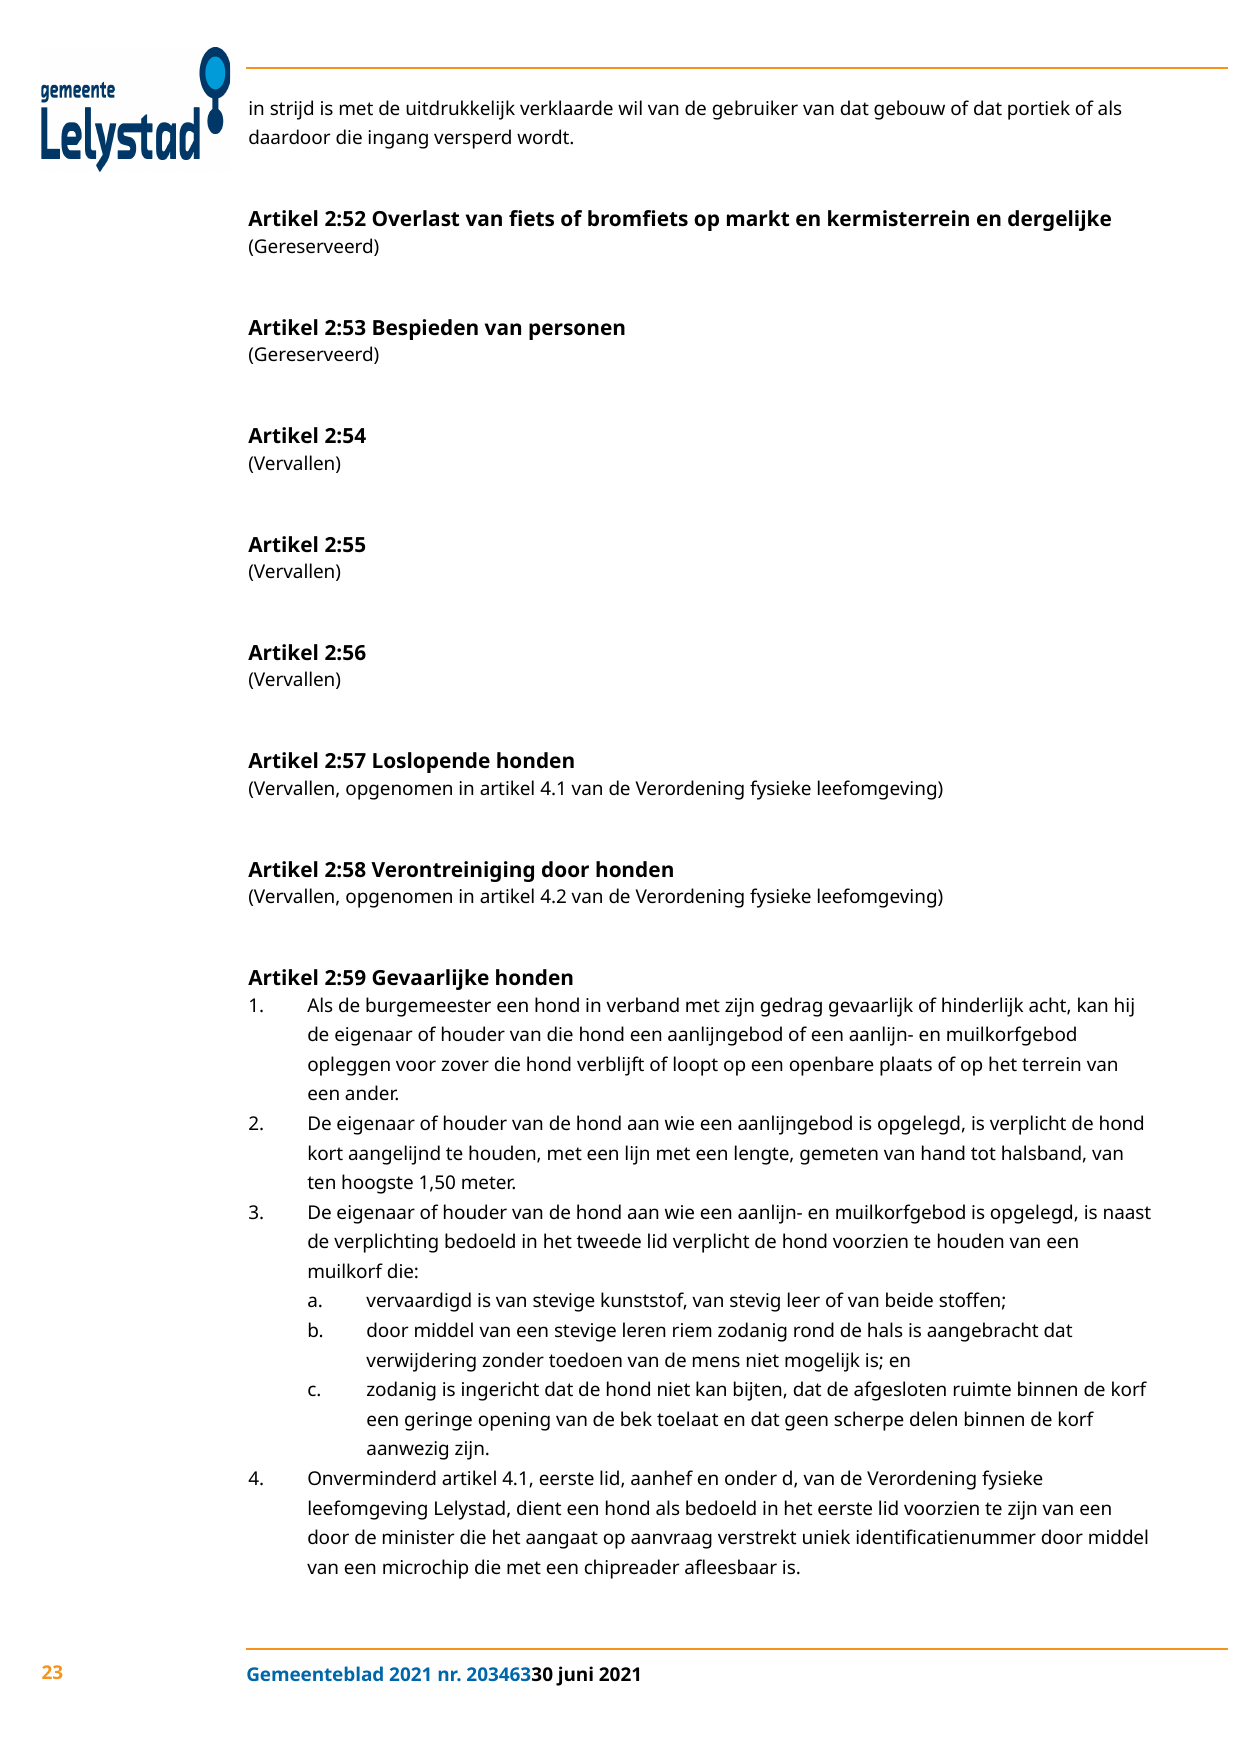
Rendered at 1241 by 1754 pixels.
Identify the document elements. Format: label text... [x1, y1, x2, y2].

list zodanig is ingericht dat de hond niet kan bijten, dat de afgesloten ruimte binnen de korf een geringe opening van de bek toelaat en dat geen scherpe delen binnen de korf aanwezig zijn. [307, 1376, 1152, 1461]
text (Vervallen, opgenomen in artikel 4.1 van de Verordening fysieke leefomgeving) [248, 775, 1152, 801]
text (Vervallen) [248, 667, 1152, 692]
text (Vervallen, opgenomen in artikel 4.2 van de Verordening fysieke leefomgeving) [248, 883, 1152, 909]
list door middel van een stevige leren riem zodanig rond de hals is aangebracht dat verwijdering zonder toedoen van de mens niet mogelijk is; en [307, 1317, 1152, 1373]
text Artikel 2:56 [248, 638, 1152, 667]
text in strijd is met de uitdrukkelijk verklaarde wil van de gebruiker van dat gebouw of dat portiek of als daardoor die ingang versperd wordt. [248, 95, 1152, 150]
text Artikel 2:53 Bespieden van personen [248, 313, 1152, 341]
text Artikel 2:52 Overlast van fiets of bromfiets op markt en kermisterrein en dergelijke [248, 204, 1152, 233]
text (Gereserveerd) [248, 341, 1152, 367]
text (Gereserveerd) [248, 233, 1152, 258]
list De eigenaar of houder van de hond aan wie een aanlijn- en muilkorfgebod is opgelegd, is naast de verplichting bedoeld in het tweede lid verplicht de hond voorzien te houden van een muilkorf die: [248, 1199, 1152, 1284]
text Artikel 2:58 Verontreiniging door honden [248, 855, 1152, 883]
picture [41, 47, 231, 172]
text Artikel 2:59 Gevaarlijke honden [248, 963, 1152, 992]
text (Vervallen) [248, 450, 1152, 475]
text Artikel 2:57 Loslopende honden [248, 747, 1152, 775]
list Onverminderd artikel 4.1, eerste lid, aanhef en onder d, van de Verordening fysieke leefomgeving Lelystad, dient een hond als bedoeld in het eerste lid voorzien te zijn van een door de minister die het aangaat op aanvraag verstrekt uniek identificatienummer door middel van een microchip die met een chipreader afleesbaar is. [248, 1465, 1152, 1580]
text Artikel 2:54 [248, 421, 1152, 450]
list De eigenaar of houder van de hond aan wie een aanlijngebod is opgelegd, is verplicht de hond kort aangelijnd te houden, met een lijn met een lengte, gemeten van hand tot halsband, van ten hoogste 1,50 meter. [248, 1110, 1152, 1195]
text Artikel 2:55 [248, 530, 1152, 558]
list Als de burgemeester een hond in verband met zijn gedrag gevaarlijk of hinderlijk acht, kan hij de eigenaar of houder van die hond een aanlijngebod of een aanlijn- en muilkorfgebod opleggen voor zover die hond verblijft of loopt op een openbare plaats of op het terrein van een ander. [248, 992, 1152, 1106]
list vervaardigd is van stevige kunststof, van stevig leer of van beide stoffen; [307, 1288, 1152, 1313]
text (Vervallen) [248, 558, 1152, 584]
